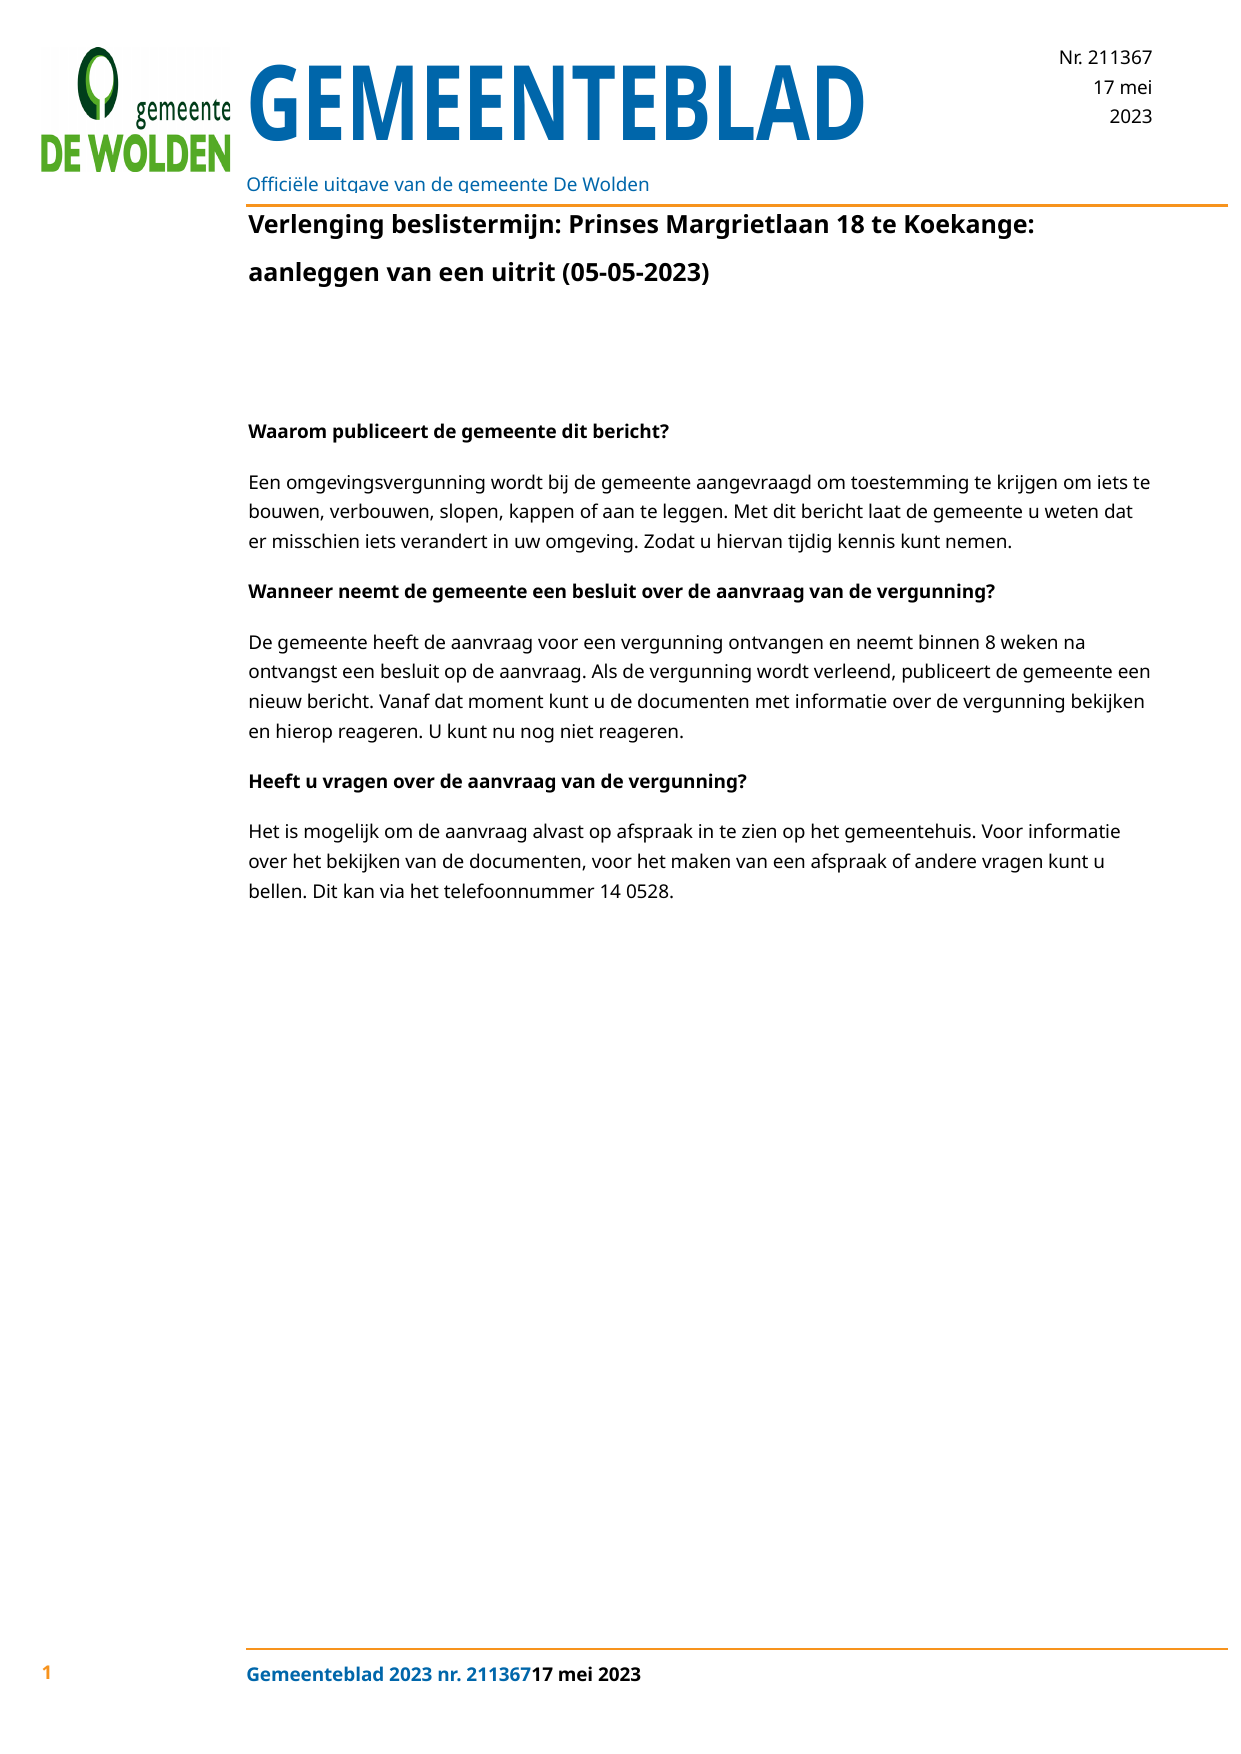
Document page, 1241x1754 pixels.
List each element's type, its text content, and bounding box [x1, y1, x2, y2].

text Wanneer neemt de gemeente een besluit over de aanvraag van de vergunning? [248, 579, 1152, 604]
text Heeft u vragen over de aanvraag van de vergunning? [248, 768, 1152, 794]
text De gemeente heeft de aanvraag voor een vergunning ontvangen en neemt binnen 8 weken na ontvangst een besluit op de aanvraag. Als de vergunning wordt verleend, publiceert de gemeente een nieuw bericht. Vanaf dat moment kunt u de documenten met informatie over de vergunning bekijken en hierop reageren. U kunt nu nog niet reageren. [248, 629, 1152, 744]
text Een omgevingsvergunning wordt bij de gemeente aangevraagd om toestemming te krijgen om iets te bouwen, verbouwen, slopen, kappen of aan te leggen. Met dit bericht laat de gemeente u weten dat er misschien iets verandert in uw omgeving. Zodat u hiervan tijdig kennis kunt nemen. [248, 469, 1152, 554]
text Het is mogelijk om de aanvraag alvast op afspraak in te zien op het gemeentehuis. Voor informatie over het bekijken van de documenten, voor het maken van een afspraak of andere vragen kunt u bellen. Dit kan via het telefoonnummer 14 0528. [248, 819, 1152, 904]
text Waarom publiceert de gemeente dit bericht? [248, 419, 1152, 444]
picture [41, 47, 231, 172]
text Verlenging beslistermijn: Prinses Margrietlaan 18 te Koekange: aanleggen van een uitrit (05-05-2023) [248, 207, 1152, 288]
